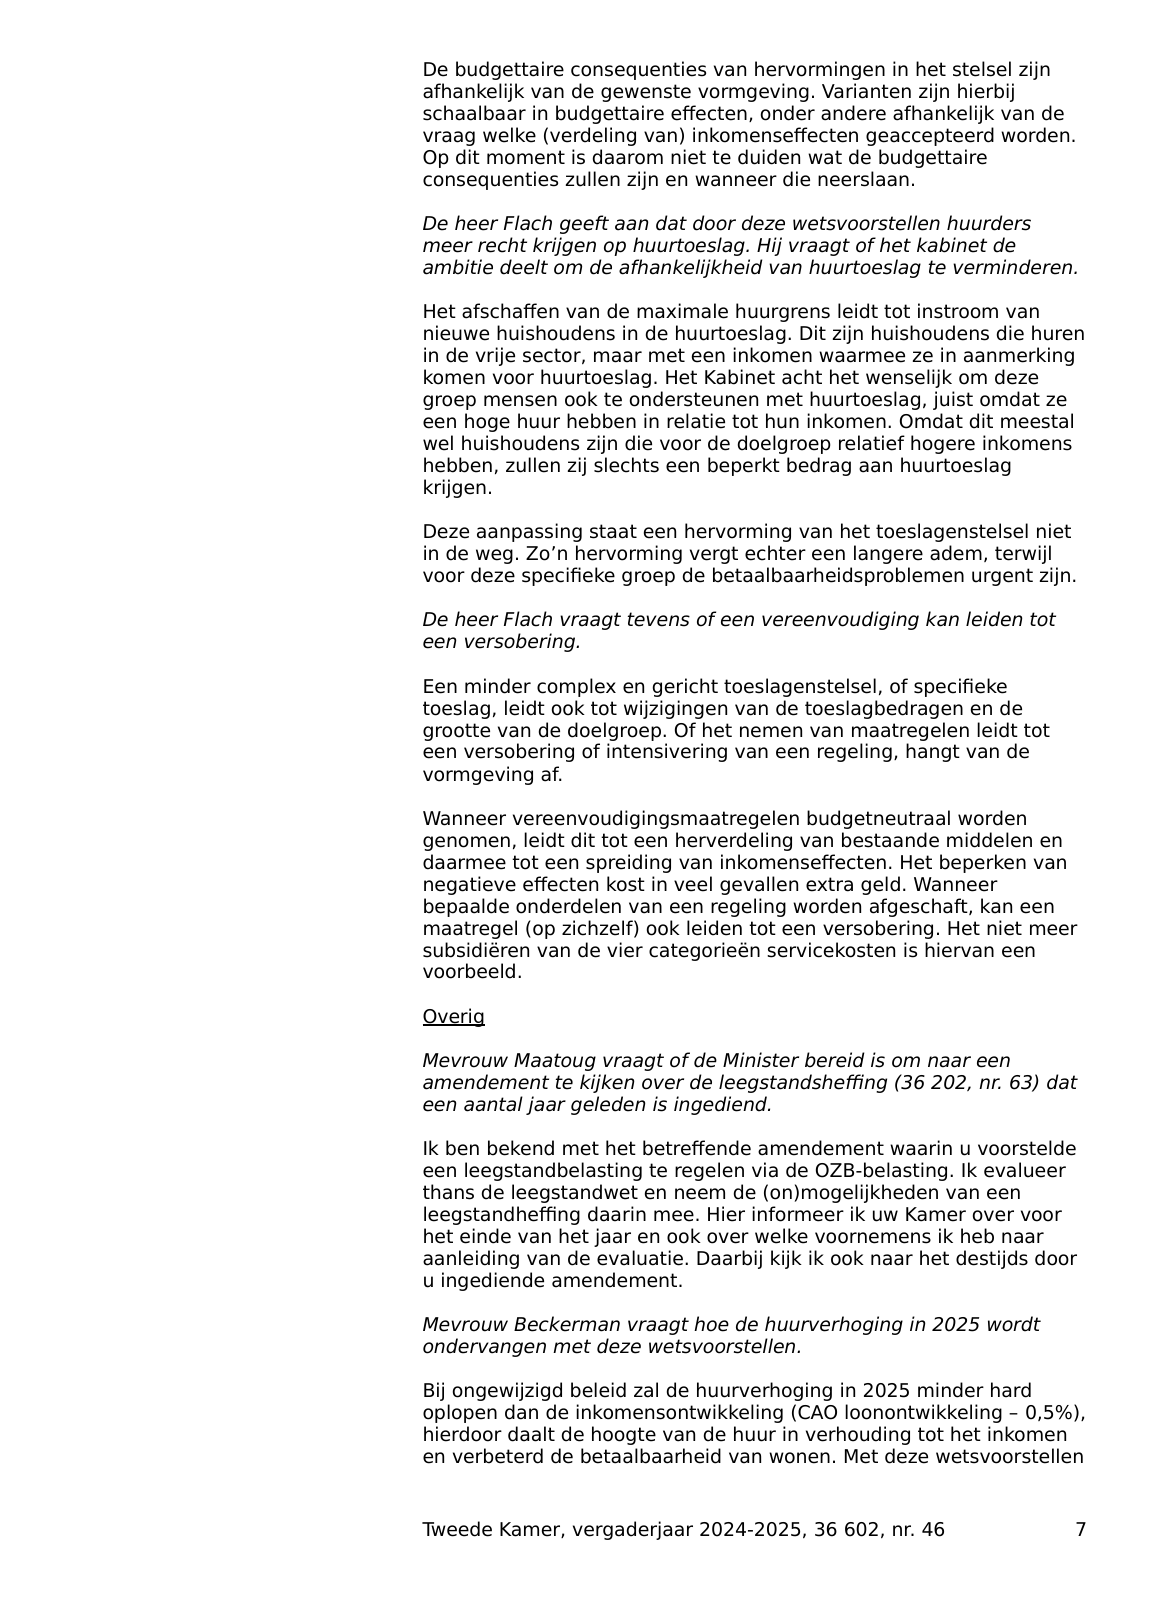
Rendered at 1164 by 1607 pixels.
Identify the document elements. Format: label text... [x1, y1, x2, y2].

text Het afschaffen van de maximale huurgrens leidt tot instroom van nieuwe huishoudens in de huurtoeslag. Dit zijn huishoudens die huren in de vrije sector, maar met een inkomen waarmee ze in aanmerking komen voor huurtoeslag. Het Kabinet acht het wenselijk om deze groep mensen ook te ondersteunen met huurtoeslag, juist omdat ze een hoge huur hebben in relatie tot hun inkomen. Omdat dit meestal wel huishoudens zijn die voor de doelgroep relatief hogere inkomens hebben, zullen zij slechts een beperkt bedrag aan huurtoeslag krijgen. [422, 301, 1087, 499]
text Mevrouw Beckerman vraagt hoe de huurverhoging in 2025 wordt ondervangen met deze wetsvoorstellen. [422, 1314, 1087, 1358]
text Mevrouw Maatoug vraagt of de Minister bereid is om naar een amendement te kijken over de leegstandsheffing (36 202, nr. 63) dat een aantal jaar geleden is ingediend. [422, 1050, 1087, 1116]
text Deze aanpassing staat een hervorming van het toeslagenstelsel niet in de weg. Zo’n hervorming vergt echter een langere adem, terwijl voor deze specifieke groep de betaalbaarheidsproblemen urgent zijn. [422, 521, 1087, 587]
text Bij ongewijzigd beleid zal de huurverhoging in 2025 minder hard oplopen dan de inkomensontwikkeling (CAO loonontwikkeling – 0,5%), hierdoor daalt de hoogte van de huur in verhouding tot het inkomen en verbeterd de betaalbaarheid van wonen. Met deze wetsvoorstellen [422, 1380, 1087, 1468]
text De heer Flach geeft aan dat door deze wetsvoorstellen huurders meer recht krijgen op huurtoeslag. Hij vraagt of het kabinet de ambitie deelt om de afhankelijkheid van huurtoeslag te verminderen. [422, 213, 1087, 279]
text De budgettaire consequenties van hervormingen in het stelsel zijn afhankelijk van de gewenste vormgeving. Varianten zijn hierbij schaalbaar in budgettaire effecten, onder andere afhankelijk van de vraag welke (verdeling van) inkomenseffecten geaccepteerd worden. Op dit moment is daarom niet te duiden wat de budgettaire consequenties zullen zijn en wanneer die neerslaan. [422, 59, 1087, 191]
text Wanneer vereenvoudigingsmaatregelen budgetneutraal worden genomen, leidt dit tot een herverdeling van bestaande middelen en daarmee tot een spreiding van inkomenseffecten. Het beperken van negatieve effecten kost in veel gevallen extra geld. Wanneer bepaalde onderdelen van een regeling worden afgeschaft, kan een maatregel (op zichzelf) ook leiden tot een versobering. Het niet meer subsidiëren van de vier categorieën servicekosten is hiervan een voorbeeld. [422, 808, 1087, 983]
text De heer Flach vraagt tevens of een vereenvoudiging kan leiden tot een versobering. [422, 609, 1087, 653]
text Een minder complex en gericht toeslagenstelsel, of specifieke toeslag, leidt ook tot wijzigingen van de toeslagbedragen en de grootte van de doelgroep. Of het nemen van maatregelen leidt tot een versobering of intensivering van een regeling, hangt van de vormgeving af. [422, 676, 1087, 785]
subtitle Overig [422, 1006, 1087, 1028]
text Ik ben bekend met het betreffende amendement waarin u voorstelde een leegstandbelasting te regelen via de OZB-belasting. Ik evalueer thans de leegstandwet en neem de (on)mogelijkheden van een leegstandheffing daarin mee. Hier informeer ik uw Kamer over voor het einde van het jaar en ook over welke voornemens ik heb naar aanleiding van de evaluatie. Daarbij kijk ik ook naar het destijds door u ingediende amendement. [422, 1138, 1087, 1292]
